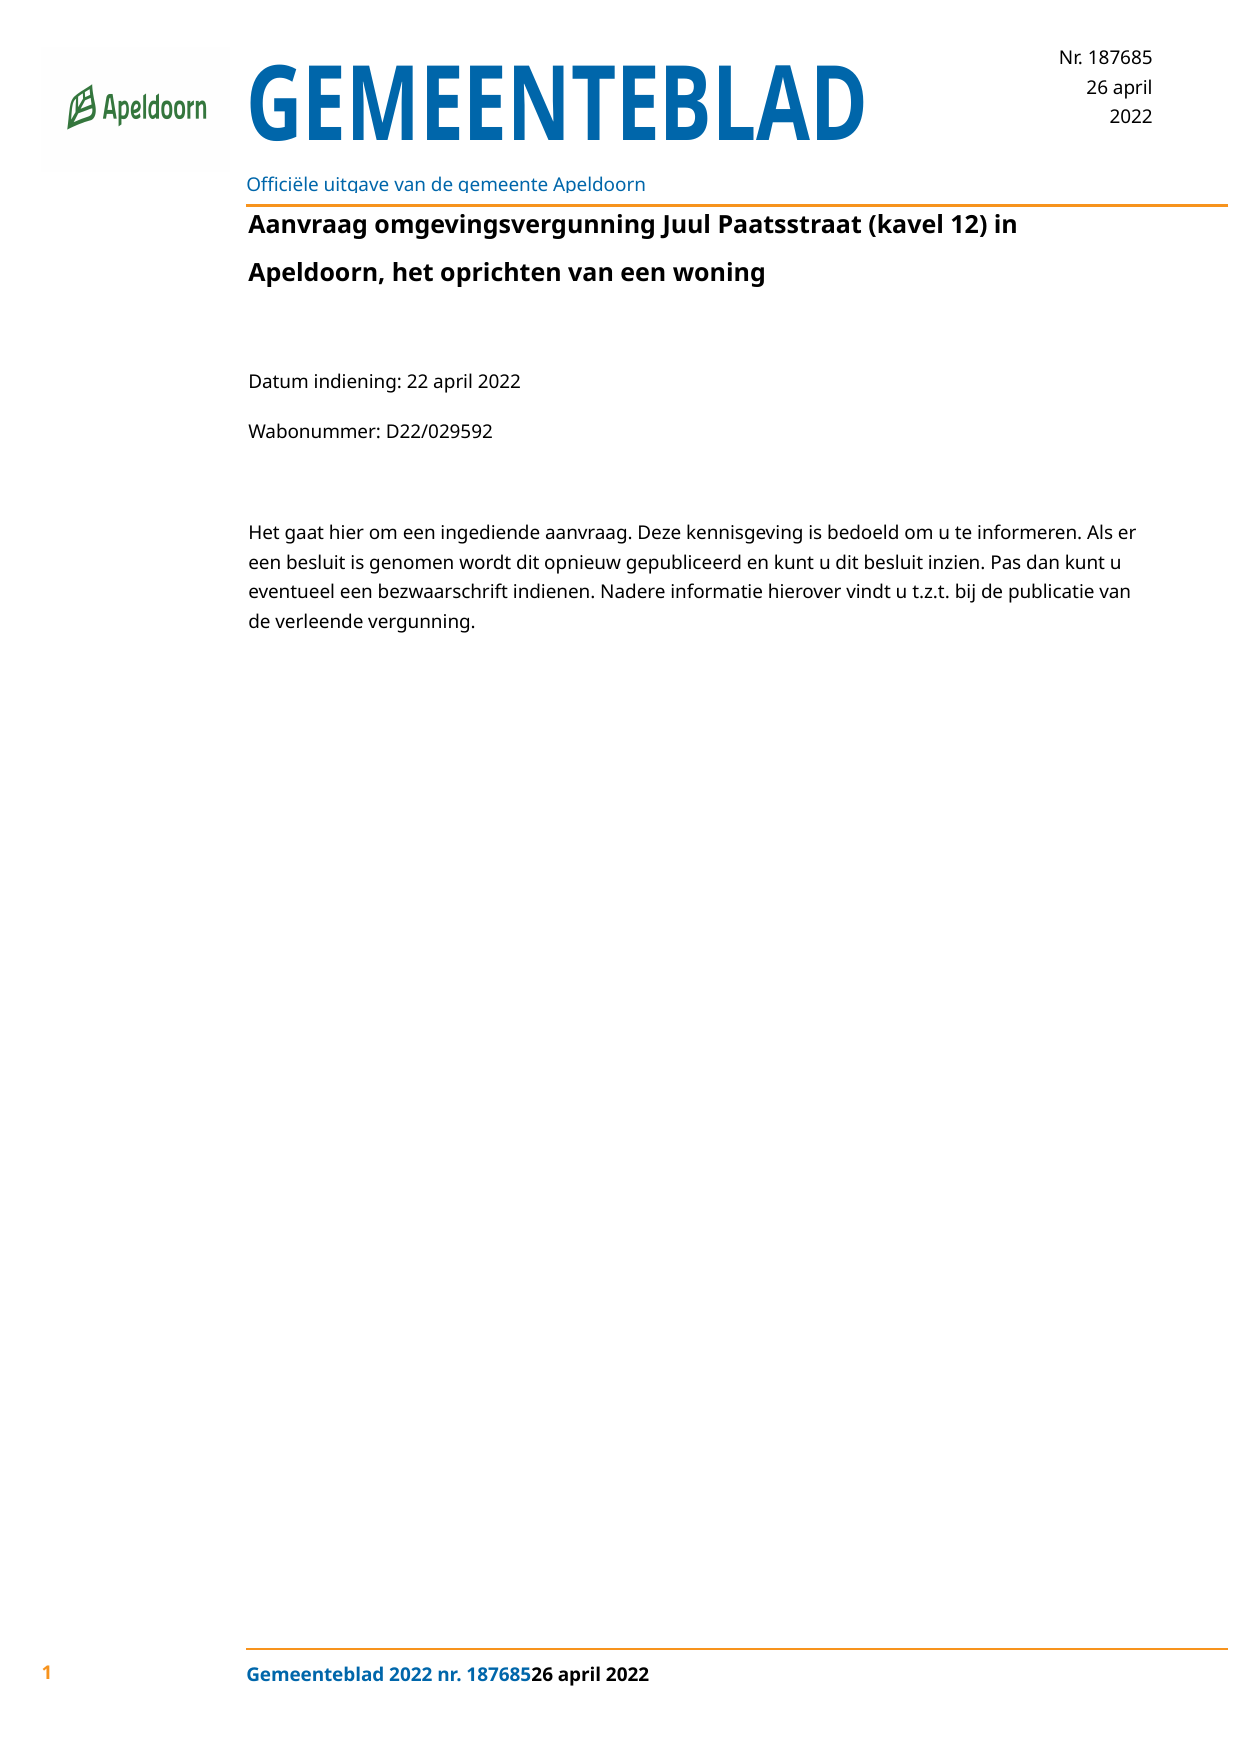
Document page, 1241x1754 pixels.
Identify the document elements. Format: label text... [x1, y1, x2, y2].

text Aanvraag omgevingsvergunning Juul Paatsstraat (kavel 12) in Apeldoorn, het oprichten van een woning [248, 207, 1152, 288]
text Datum indiening: 22 april 2022 [248, 368, 1152, 394]
picture [41, 47, 231, 172]
text Het gaat hier om een ingediende aanvraag. Deze kennisgeving is bedoeld om u te informeren. Als er een besluit is genomen wordt dit opnieuw gepubliceerd en kunt u dit besluit inzien. Pas dan kunt u eventueel een bezwaarschrift indienen. Nadere informatie hierover vindt u t.z.t. bij de publicatie van de verleende vergunning. [248, 519, 1152, 634]
text Wabonummer: D22/029592 [248, 419, 1152, 444]
